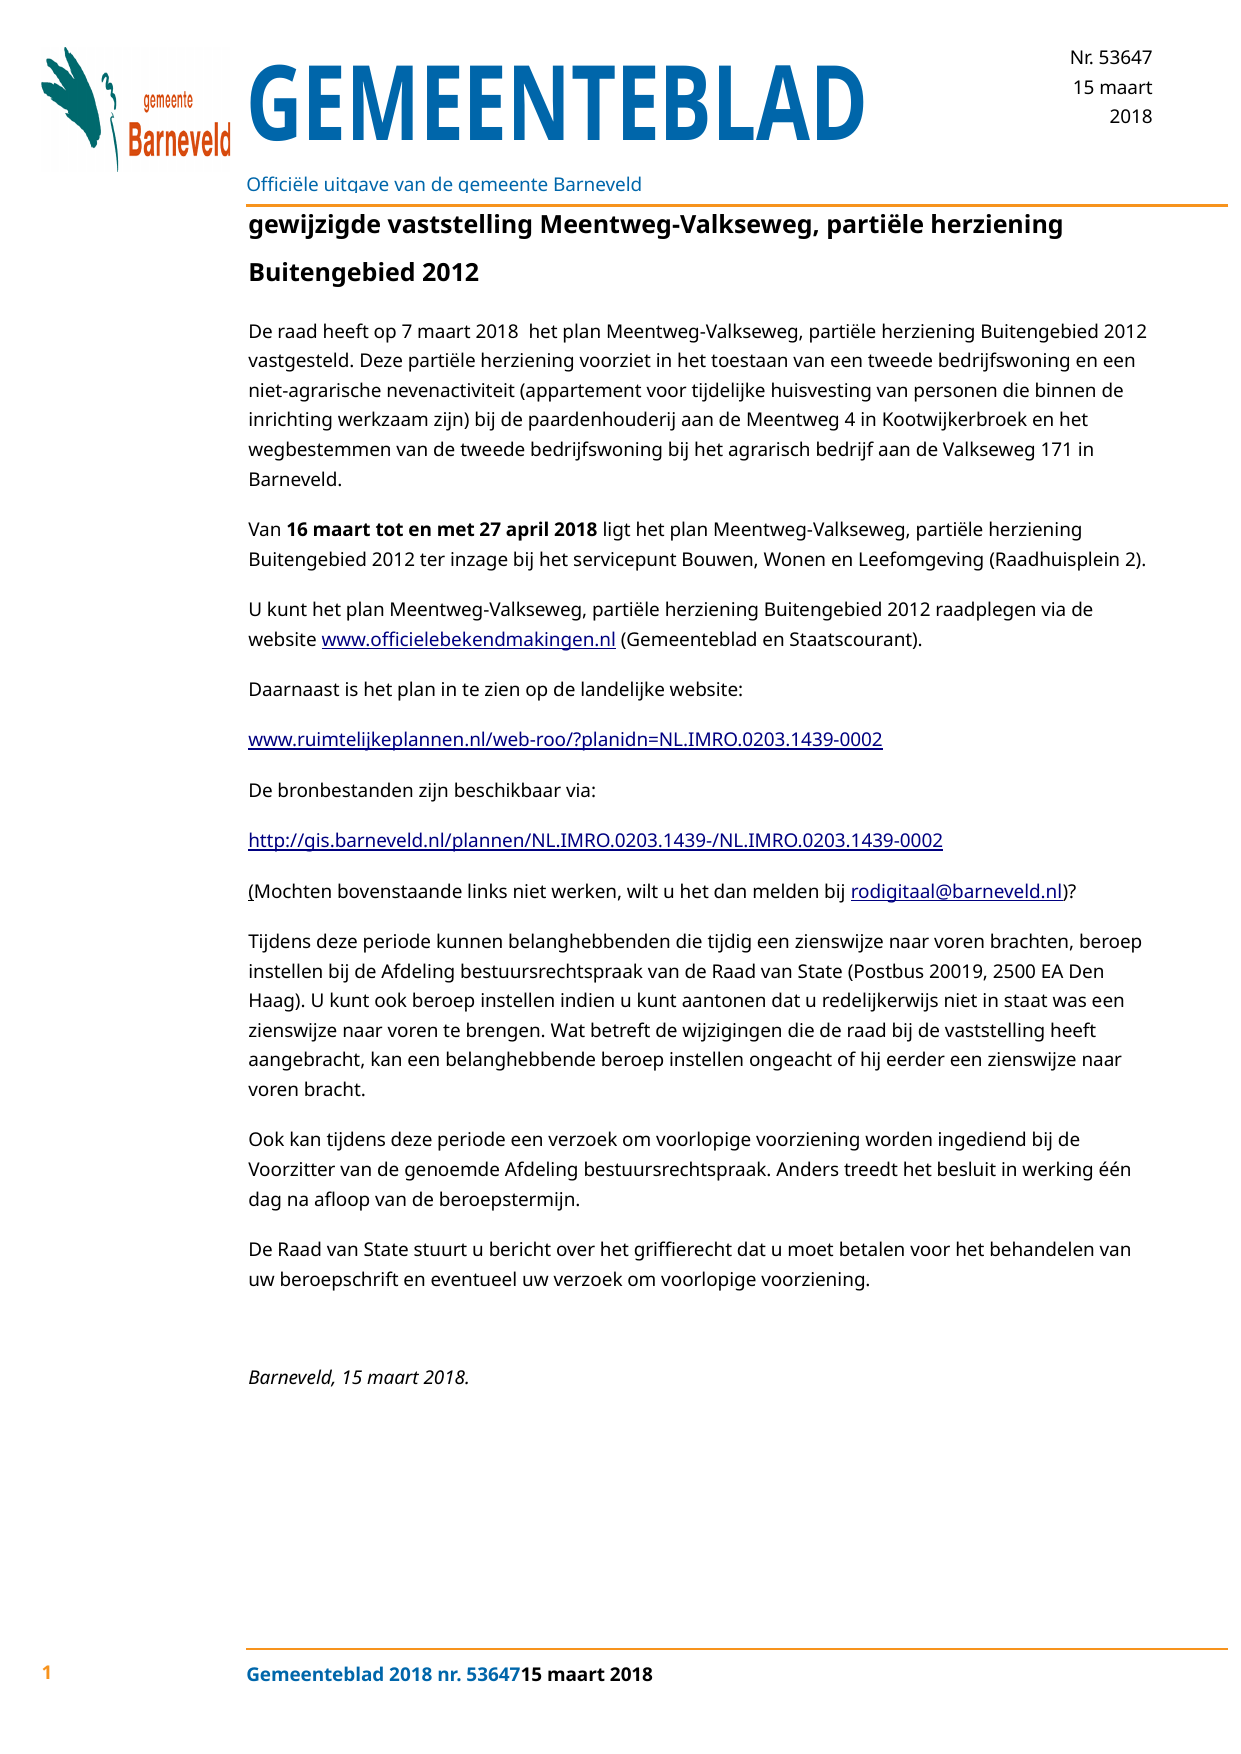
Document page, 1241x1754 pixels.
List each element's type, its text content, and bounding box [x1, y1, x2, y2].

text Van 16 maart tot en met 27 april 2018 ligt het plan Meentweg-Valkseweg, partiële herziening Buitengebied 2012 ter inzage bij het servicepunt Bouwen, Wonen en Leefomgeving (Raadhuisplein 2). [248, 516, 1152, 572]
text De Raad van State stuurt u bericht over het griffierecht dat u moet betalen voor het behandelen van uw beroepschrift en eventueel uw verzoek om voorlopige voorziening. [248, 1236, 1152, 1292]
picture [41, 47, 231, 172]
text De bronbestanden zijn beschikbaar via: [248, 777, 1152, 803]
text Barneveld, 15 maart 2018. [248, 1364, 1152, 1390]
text Daarnaast is het plan in te zien op de landelijke website: [248, 676, 1152, 702]
text U kunt het plan Meentweg-Valkseweg, partiële herziening Buitengebied 2012 raadplegen via de website www.officielebekendmakingen.nl (Gemeenteblad en Staatscourant). [248, 596, 1152, 652]
text Tijdens deze periode kunnen belanghebbenden die tijdig een zienswijze naar voren brachten, beroep instellen bij de Afdeling bestuursrechtspraak van de Raad van State (Postbus 20019, 2500 EA Den Haag). U kunt ook beroep instellen indien u kunt aantonen dat u redelijkerwijs niet in staat was een zienswijze naar voren te brengen. Wat betreft de wijzigingen die de raad bij de vaststelling heeft aangebracht, kan een belanghebbende beroep instellen ongeacht of hij eerder een zienswijze naar voren bracht. [248, 928, 1152, 1102]
text www.ruimtelijkeplannen.nl/web-roo/?planidn=NL.IMRO.0203.1439-0002 [248, 727, 1152, 752]
text (Mochten bovenstaande links niet werken, wilt u het dan melden bij rodigitaal@barneveld.nl)? [248, 878, 1152, 904]
text http://gis.barneveld.nl/plannen/NL.IMRO.0203.1439-/NL.IMRO.0203.1439-0002 [248, 827, 1152, 853]
text Ook kan tijdens deze periode een verzoek om voorlopige voorziening worden ingediend bij de Voorzitter van de genoemde Afdeling bestuursrechtspraak. Anders treedt het besluit in werking één dag na afloop van de beroepstermijn. [248, 1127, 1152, 1212]
text De raad heeft op 7 maart 2018 het plan Meentweg-Valkseweg, partiële herziening Buitengebied 2012 vastgesteld. Deze partiële herziening voorziet in het toestaan van een tweede bedrijfswoning en een niet-agrarische nevenactiviteit (appartement voor tijdelijke huisvesting van personen die binnen de inrichting werkzaam zijn) bij de paardenhouderij aan de Meentweg 4 in Kootwijkerbroek en het wegbestemmen van de tweede bedrijfswoning bij het agrarisch bedrijf aan de Valkseweg 171 in Barneveld. [248, 318, 1152, 492]
text gewijzigde vaststelling Meentweg-Valkseweg, partiële herziening Buitengebied 2012 [248, 207, 1152, 288]
